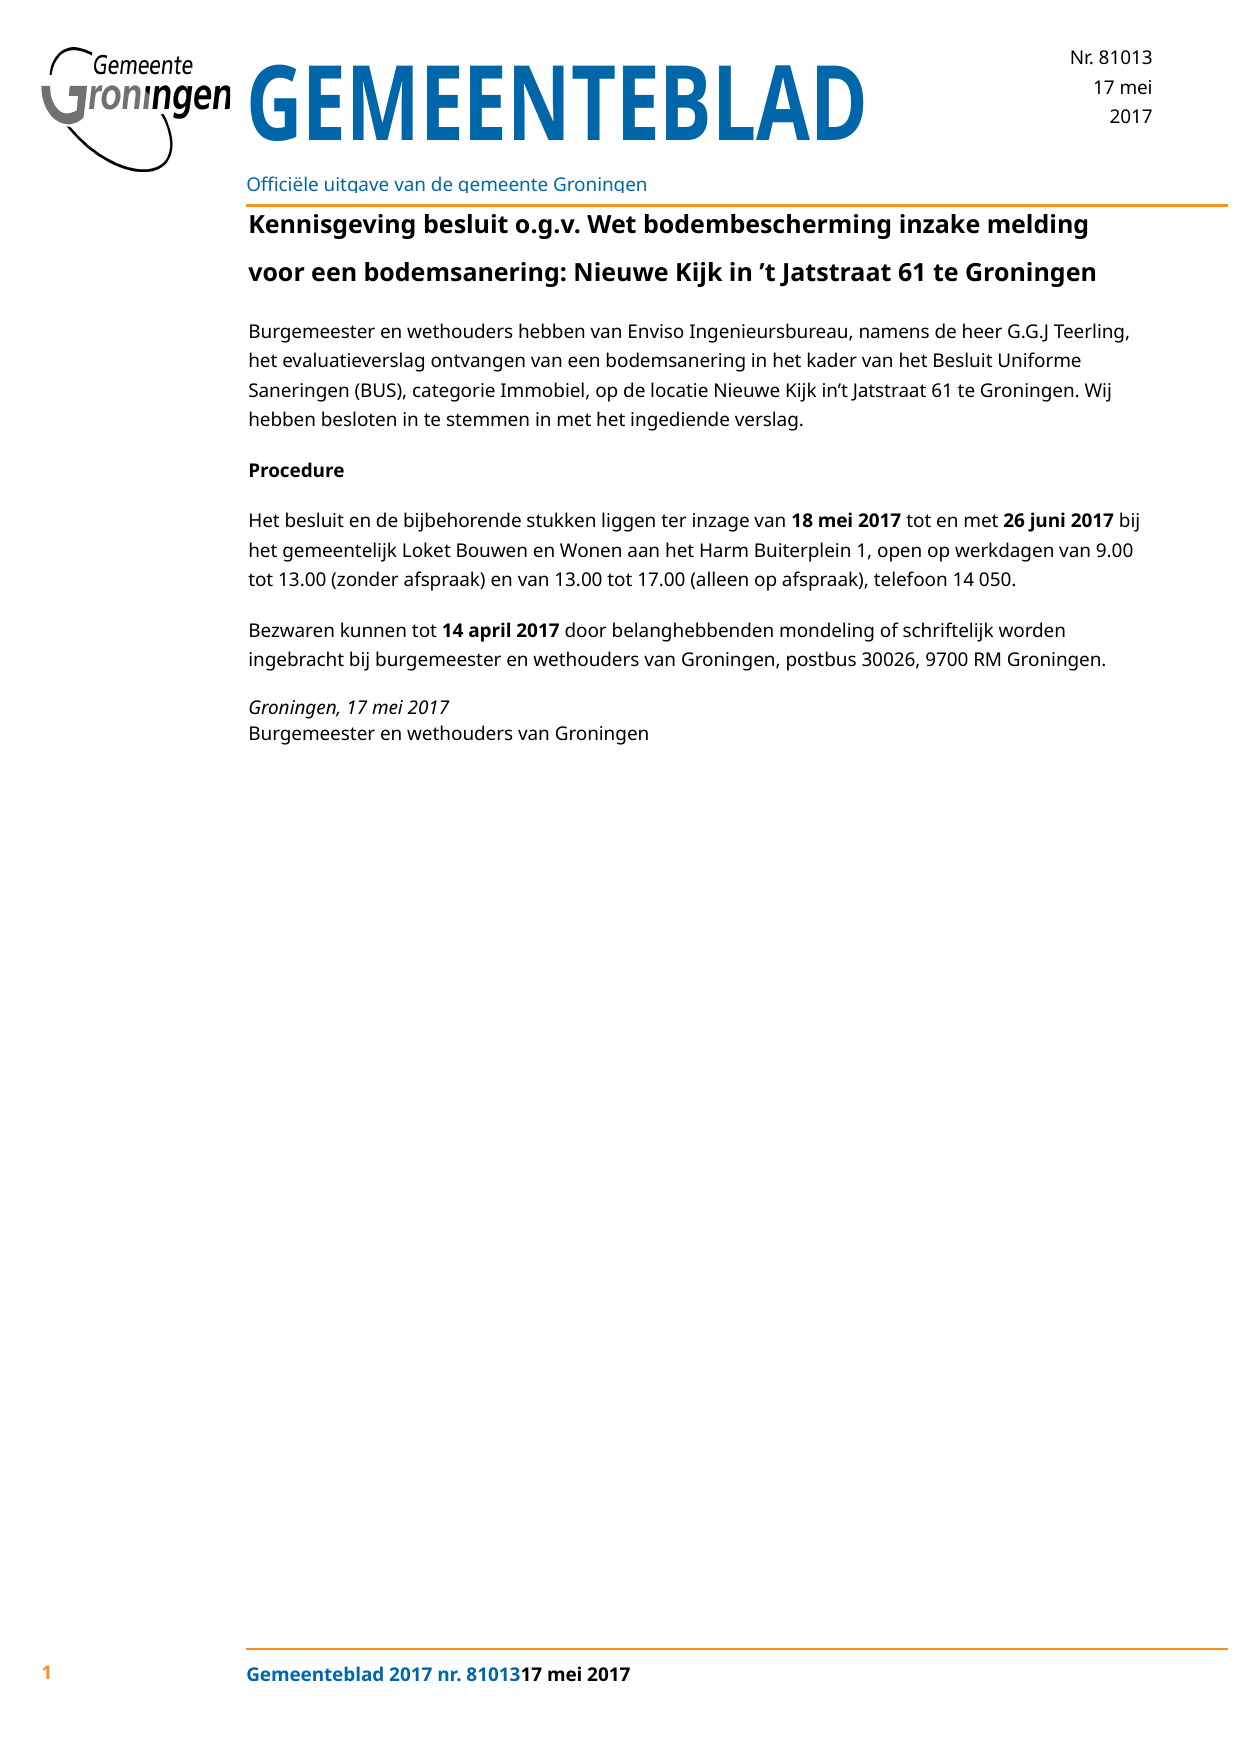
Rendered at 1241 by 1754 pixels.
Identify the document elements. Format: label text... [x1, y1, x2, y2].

text Burgemeester en wethouders hebben van Enviso Ingenieursbureau, namens de heer G.G.J Teerling, het evaluatieverslag ontvangen van een bodemsanering in het kader van het Besluit Uniforme Saneringen (BUS), categorie Immobiel, op de locatie Nieuwe Kijk in’t Jatstraat 61 te Groningen. Wij hebben besloten in te stemmen in met het ingediende verslag. [248, 318, 1152, 432]
picture [41, 47, 231, 172]
text Groningen, 17 mei 2017 [248, 694, 1152, 720]
text Bezwaren kunnen tot 14 april 2017 door belanghebbenden mondeling of schriftelijk worden ingebracht bij burgemeester en wethouders van Groningen, postbus 30026, 9700 RM Groningen. [248, 617, 1152, 672]
text Procedure [248, 457, 1152, 483]
text Kennisgeving besluit o.g.v. Wet bodembescherming inzake melding voor een bodemsanering: Nieuwe Kijk in ’t Jatstraat 61 te Groningen [248, 207, 1152, 288]
text Burgemeester en wethouders van Groningen [248, 720, 1152, 746]
text Het besluit en de bijbehorende stukken liggen ter inzage van 18 mei 2017 tot en met 26 juni 2017 bij het gemeentelijk Loket Bouwen en Wonen aan het Harm Buiterplein 1, open op werkdagen van 9.00 tot 13.00 (zonder afspraak) en van 13.00 tot 17.00 (alleen op afspraak), telefoon 14 050. [248, 507, 1152, 592]
